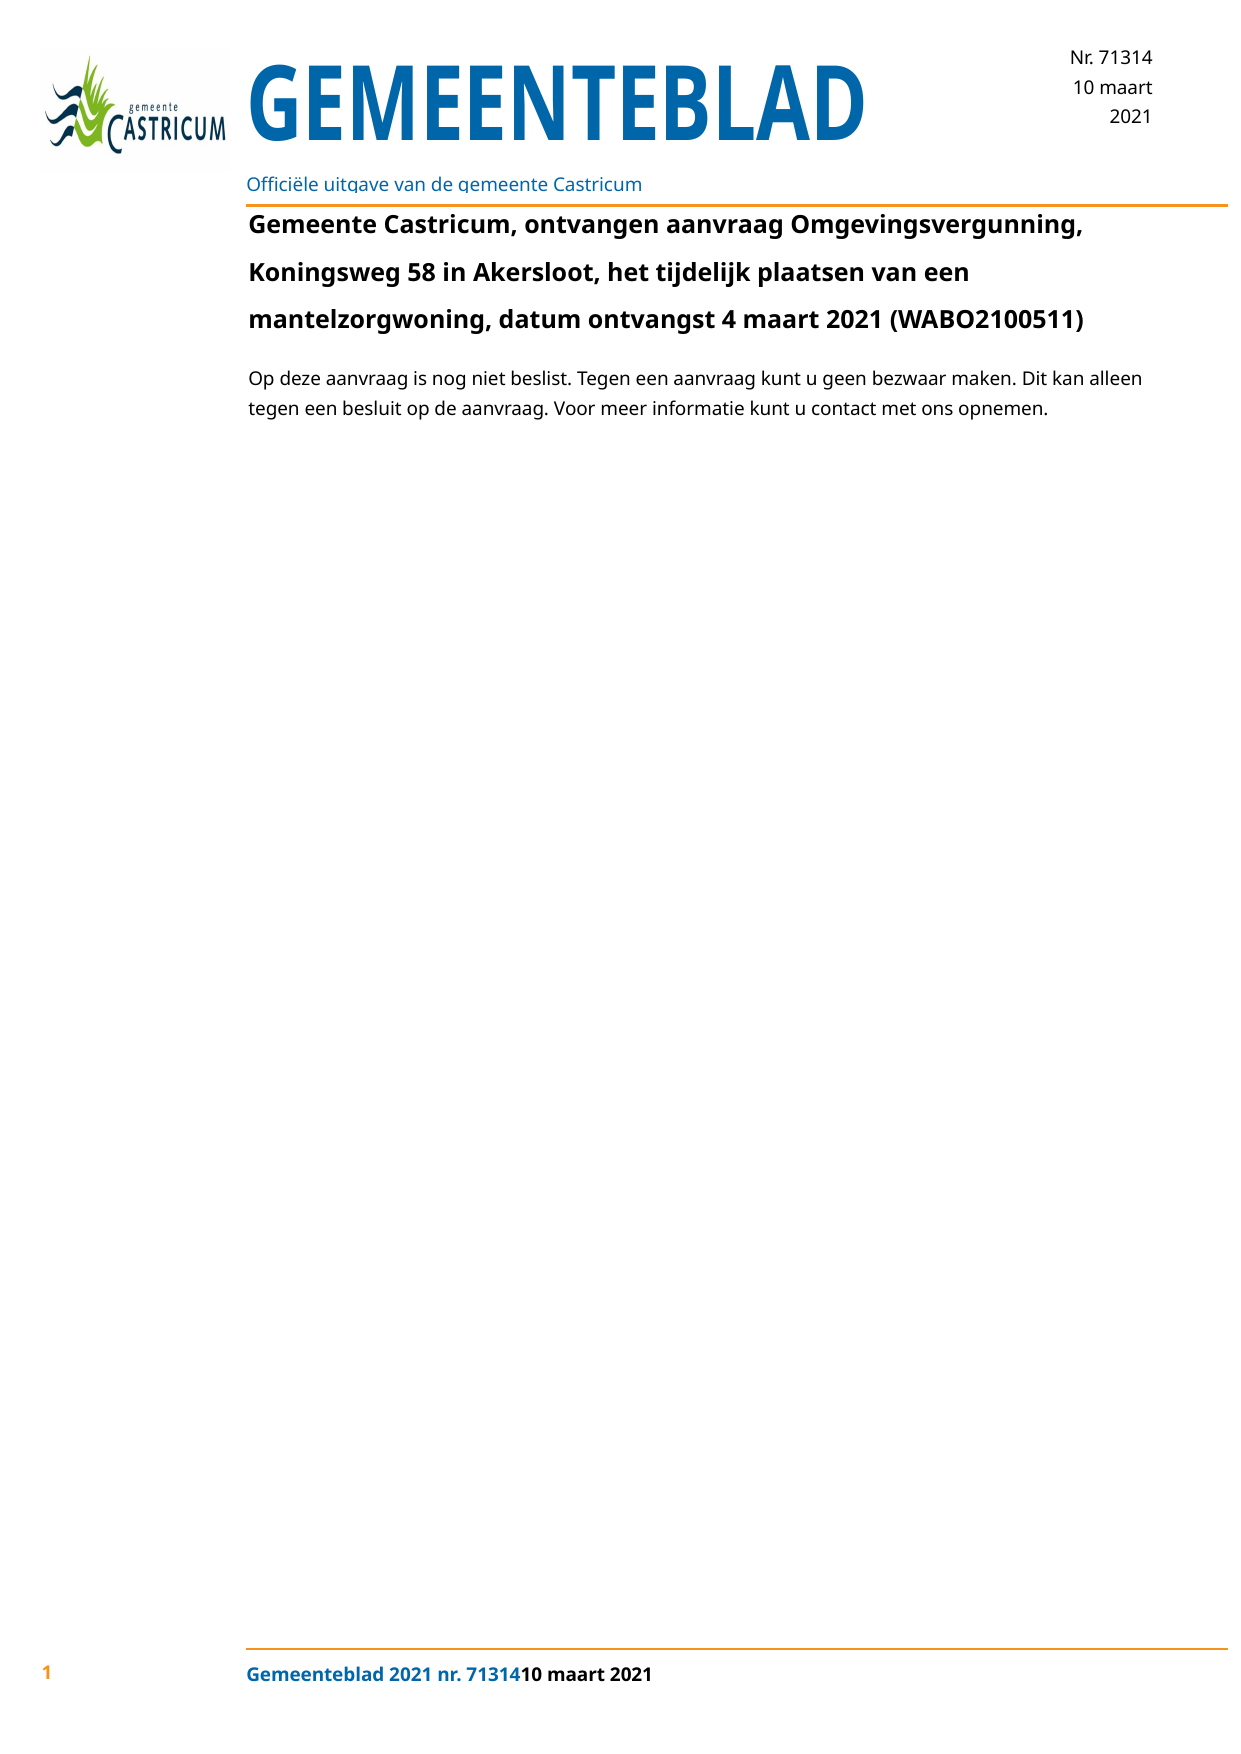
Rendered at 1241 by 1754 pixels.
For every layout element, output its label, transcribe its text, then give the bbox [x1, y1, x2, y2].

picture [41, 47, 231, 172]
text Gemeente Castricum, ontvangen aanvraag Omgevingsvergunning, Koningsweg 58 in Akersloot, het tijdelijk plaatsen van een mantelzorgwoning, datum ontvangst 4 maart 2021 (WABO2100511) [248, 207, 1152, 336]
text Op deze aanvraag is nog niet beslist. Tegen een aanvraag kunt u geen bezwaar maken. Dit kan alleen tegen een besluit op de aanvraag. Voor meer informatie kunt u contact met ons opnemen. [248, 366, 1152, 421]
